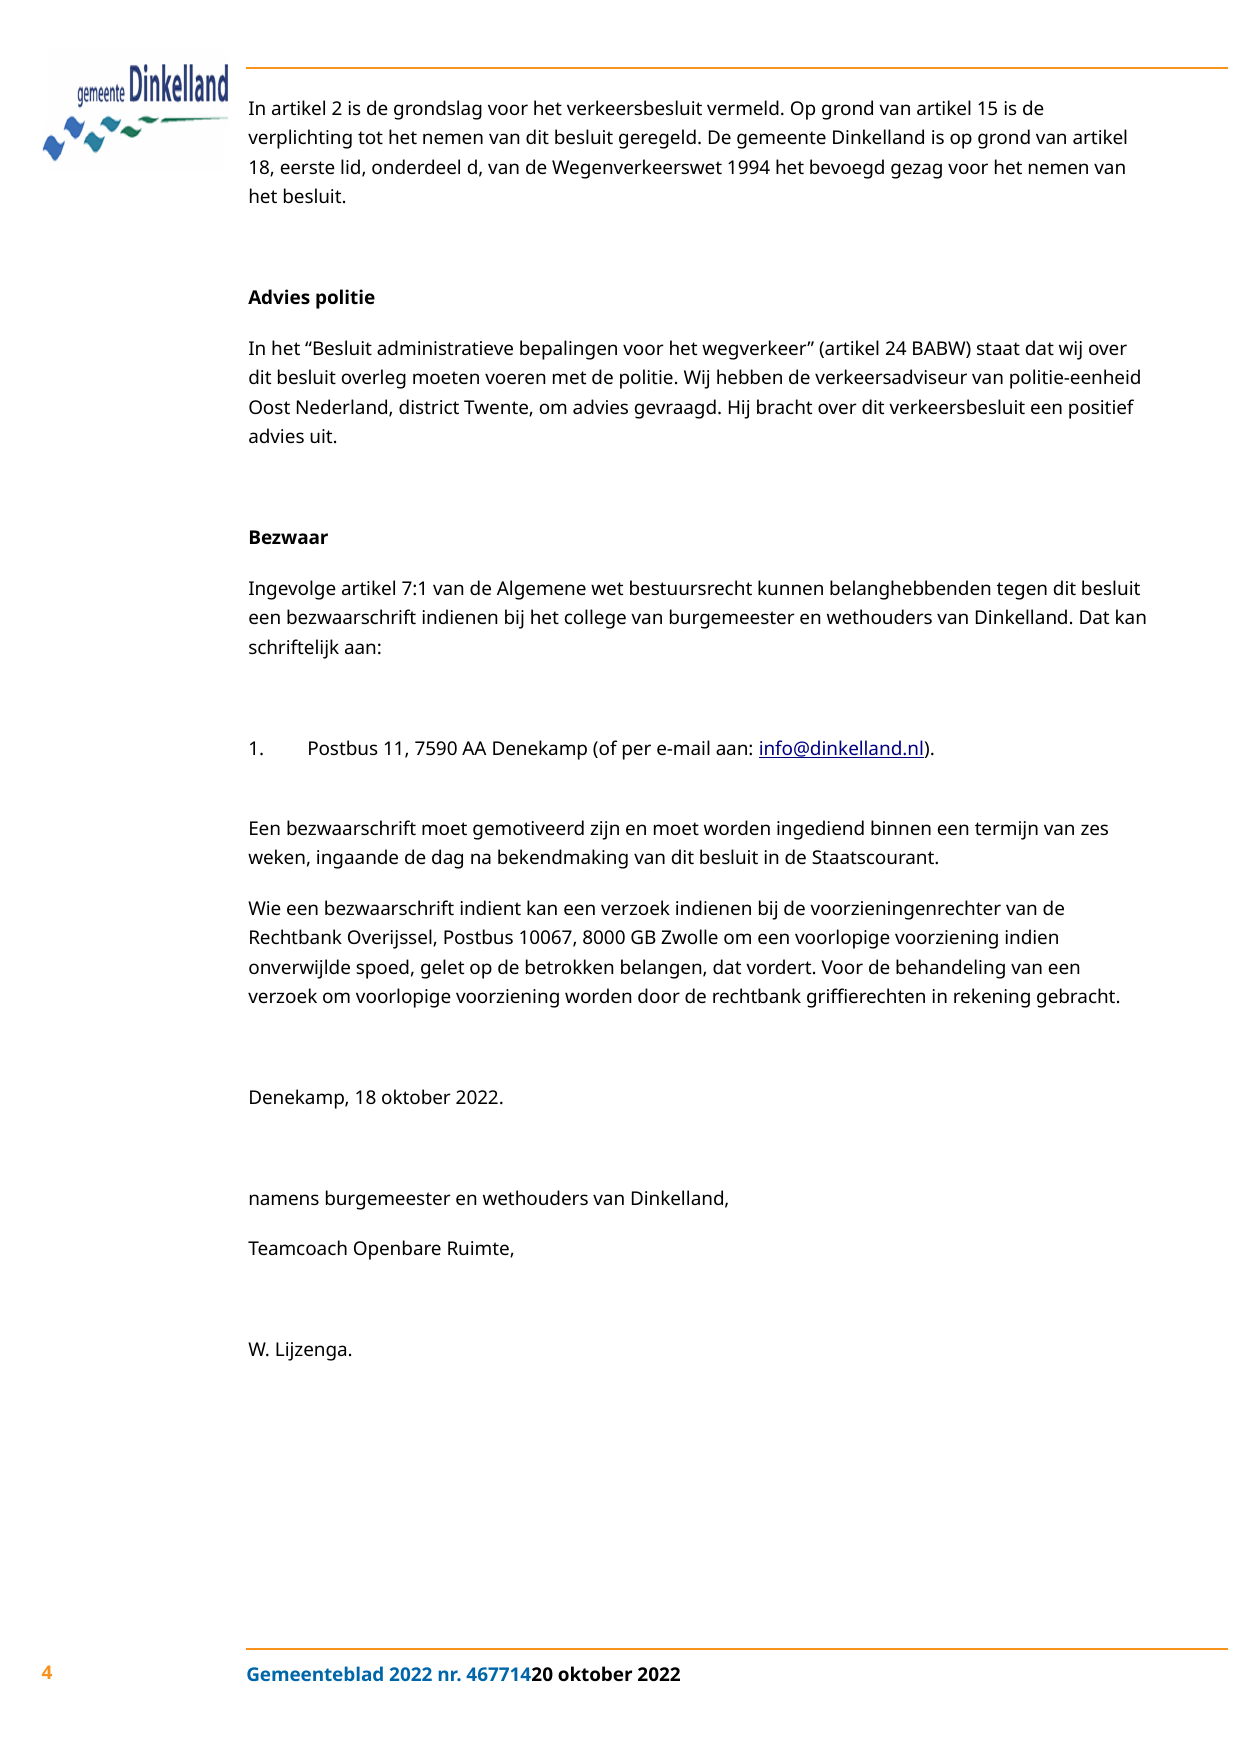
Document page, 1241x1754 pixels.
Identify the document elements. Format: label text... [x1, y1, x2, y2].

text Teamcoach Openbare Ruimte, [248, 1236, 1152, 1261]
picture [41, 47, 231, 172]
text Advies politie [248, 284, 1152, 310]
list Postbus 11, 7590 AA Denekamp (of per e-mail aan: info@dinkelland.nl). [248, 735, 1152, 761]
text Ingevolge artikel 7:1 van de Algemene wet bestuursrecht kunnen belanghebbenden tegen dit besluit een bezwaarschrift indienen bij het college van burgemeester en wethouders van Dinkelland. Dat kan schriftelijk aan: [248, 575, 1152, 660]
text In artikel 2 is de grondslag voor het verkeersbesluit vermeld. Op grond van artikel 15 is de verplichting tot het nemen van dit besluit geregeld. De gemeente Dinkelland is op grond van artikel 18, eerste lid, onderdeel d, van de Wegenverkeerswet 1994 het bevoegd gezag voor het nemen van het besluit. [248, 95, 1152, 209]
text In het “Besluit administratieve bepalingen voor het wegverkeer” (artikel 24 BABW) staat dat wij over dit besluit overleg moeten voeren met de politie. Wij hebben de verkeersadviseur van politie-eenheid Oost Nederland, district Twente, om advies gevraagd. Hij bracht over dit verkeersbesluit een positief advies uit. [248, 335, 1152, 449]
text W. Lijzenga. [248, 1336, 1152, 1362]
text Wie een bezwaarschrift indient kan een verzoek indienen bij de voorzieningenrechter van de Rechtbank Overijssel, Postbus 10067, 8000 GB Zwolle om een voorlopige voorziening indien onverwijlde spoed, gelet op de betrokken belangen, dat vordert. Voor de behandeling van een verzoek om voorlopige voorziening worden door de rechtbank griffierechten in rekening gebracht. [248, 895, 1152, 1009]
text Bezwaar [248, 524, 1152, 550]
text Denekamp, 18 oktober 2022. [248, 1084, 1152, 1110]
text namens burgemeester en wethouders van Dinkelland, [248, 1185, 1152, 1211]
text Een bezwaarschrift moet gemotiveerd zijn en moet worden ingediend binnen een termijn van zes weken, ingaande de dag na bekendmaking van dit besluit in de Staatscourant. [248, 815, 1152, 870]
